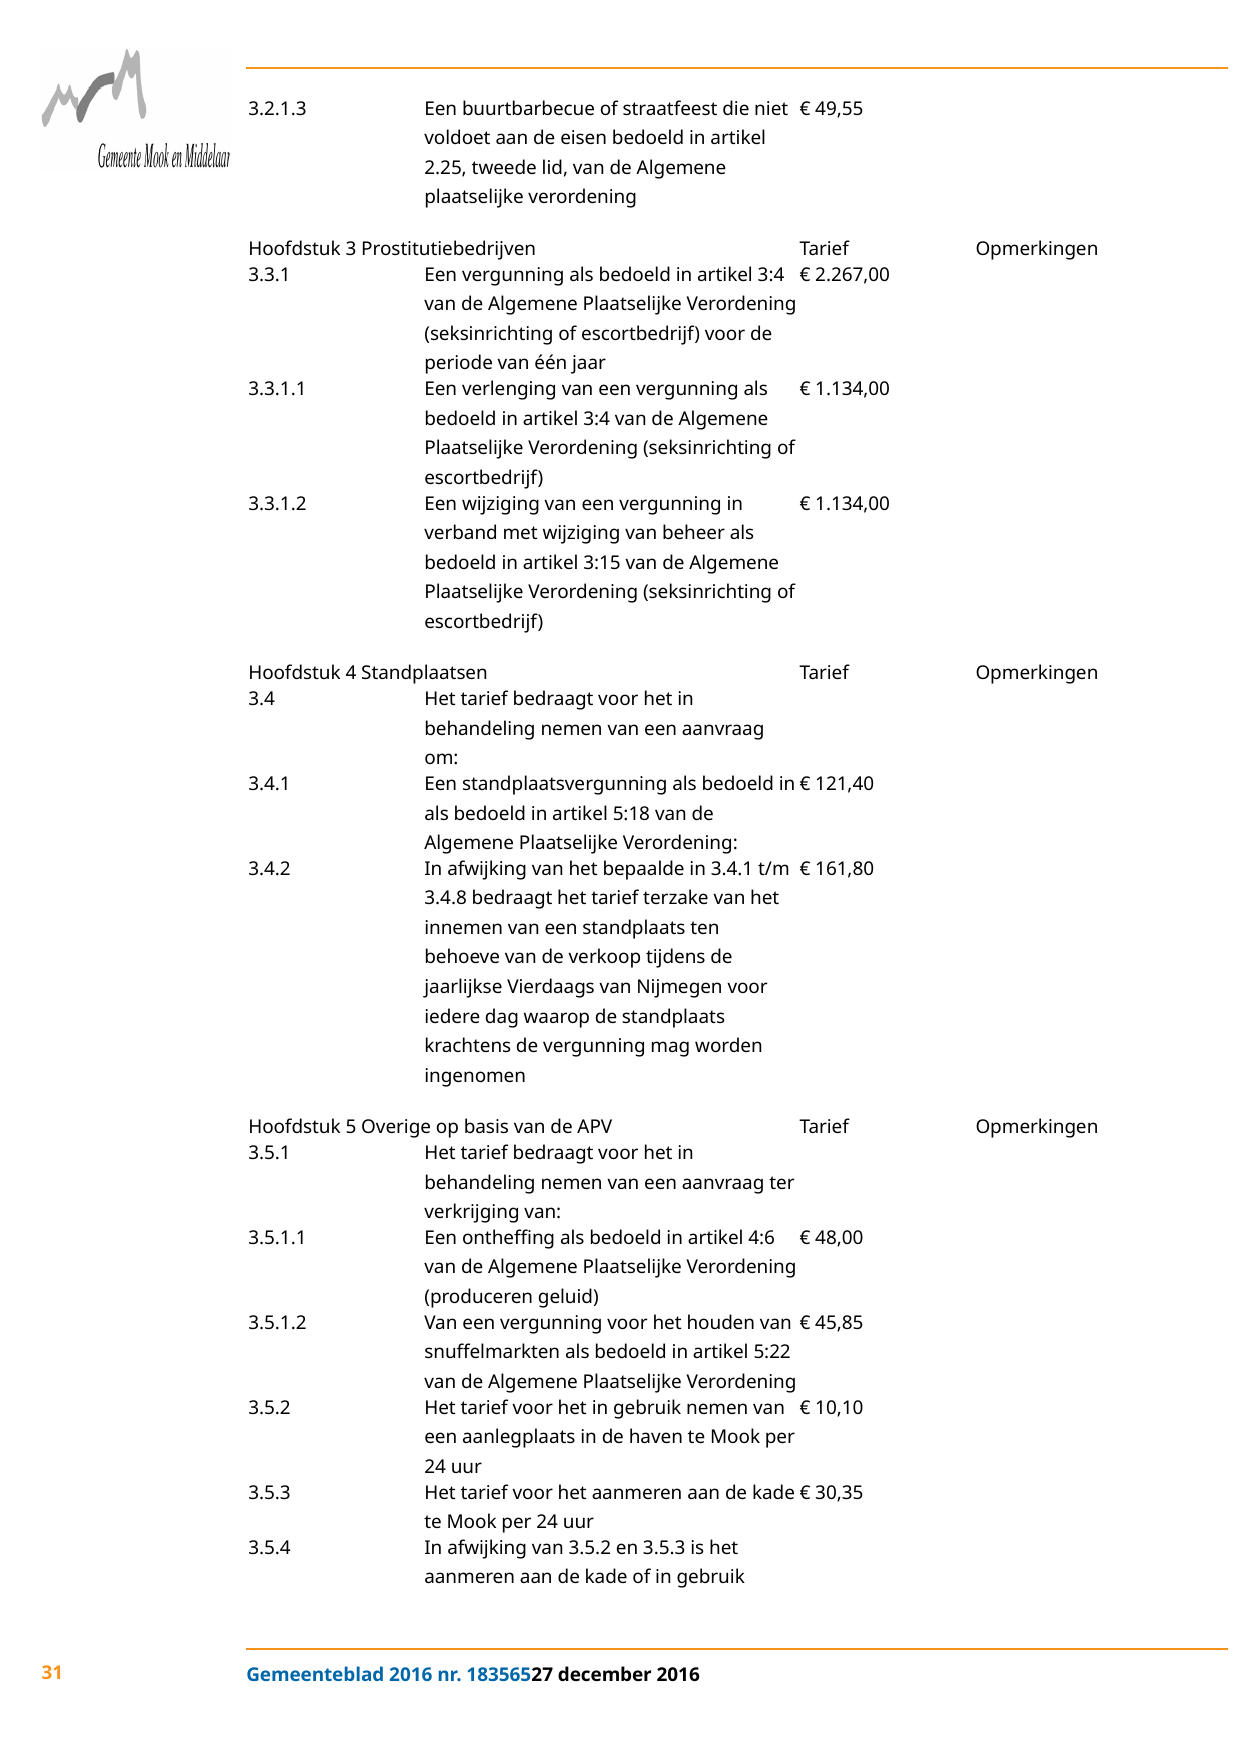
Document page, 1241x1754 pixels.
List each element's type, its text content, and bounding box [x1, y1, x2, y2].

table_cell € 48,00 [799, 1224, 975, 1309]
table_cell [975, 855, 1152, 1088]
table_cell [975, 490, 1152, 634]
table_cell € 161,80 [799, 855, 975, 1088]
table_cell Een vergunning als bedoeld in artikel 3:4 van de Algemene Plaatselijke Verordening (seksinrichting of escortbedrijf) voor de periode van één jaar [424, 261, 799, 375]
table_cell 3.5.2 [248, 1394, 424, 1479]
table_cell Het tarief voor het aanmeren aan de kade te Mook per 24 uur [424, 1479, 799, 1534]
table_cell [975, 1224, 1152, 1309]
table_cell € 2.267,00 [799, 261, 975, 375]
table_cell [975, 634, 1152, 659]
table_cell [975, 209, 1152, 235]
table_cell Het tarief bedraagt voor het in behandeling nemen van een aanvraag om: [424, 685, 799, 770]
table_cell 3.4.1 [248, 770, 424, 855]
table_cell [424, 1088, 799, 1113]
table_cell Tarief [799, 1114, 975, 1139]
table_cell [975, 1534, 1152, 1589]
table_cell Het tarief bedraagt voor het in behandeling nemen van een aanvraag ter verkrijging van: [424, 1139, 799, 1224]
table_cell 3.5.4 [248, 1534, 424, 1589]
table_cell [248, 1088, 424, 1113]
table_cell [799, 1139, 975, 1224]
table_cell [975, 685, 1152, 770]
table_cell 3.4 [248, 685, 424, 770]
table_cell In afwijking van 3.5.2 en 3.5.3 is het aanmeren aan de kade of in gebruik [424, 1534, 799, 1589]
table_cell € 1.134,00 [799, 375, 975, 490]
table_cell [799, 209, 975, 235]
table_cell Hoofdstuk 3 Prostitutiebedrijven [248, 235, 799, 261]
table_cell 3.3.1 [248, 261, 424, 375]
table_cell € 49,55 [799, 95, 975, 209]
table_cell Tarief [799, 235, 975, 261]
table_cell € 121,40 [799, 770, 975, 855]
table_cell [975, 1479, 1152, 1534]
table_cell [799, 634, 975, 659]
table_cell Hoofdstuk 4 Standplaatsen [248, 660, 799, 685]
table_cell € 1.134,00 [799, 490, 975, 634]
table_cell 3.5.1.2 [248, 1309, 424, 1394]
table_cell 3.4.2 [248, 855, 424, 1088]
table_cell Een ontheffing als bedoeld in artikel 4:6 van de Algemene Plaatselijke Verordening (produceren geluid) [424, 1224, 799, 1309]
table_cell [975, 770, 1152, 855]
table_cell [799, 1534, 975, 1589]
table_cell 3.5.3 [248, 1479, 424, 1534]
table_cell 3.3.1.2 [248, 490, 424, 634]
table_cell [424, 634, 799, 659]
table_cell [975, 261, 1152, 375]
table_cell [248, 209, 424, 235]
table_cell Een standplaatsvergunning als bedoeld in als bedoeld in artikel 5:18 van de Algemene Plaatselijke Verordening: [424, 770, 799, 855]
table_cell Het tarief voor het in gebruik nemen van een aanlegplaats in de haven te Mook per 24 uur [424, 1394, 799, 1479]
table_cell [248, 634, 424, 659]
table_cell [975, 95, 1152, 209]
table_cell Opmerkingen [975, 1114, 1152, 1139]
table_cell 3.5.1 [248, 1139, 424, 1224]
table_cell Tarief [799, 660, 975, 685]
table_cell [975, 375, 1152, 490]
table_cell 3.5.1.1 [248, 1224, 424, 1309]
table_cell [975, 1309, 1152, 1394]
table_cell Van een vergunning voor het houden van snuffelmarkten als bedoeld in artikel 5:22 van de Algemene Plaatselijke Verordening [424, 1309, 799, 1394]
table_cell Hoofdstuk 5 Overige op basis van de APV [248, 1114, 799, 1139]
table_cell € 45,85 [799, 1309, 975, 1394]
table_cell Een wijziging van een vergunning in verband met wijziging van beheer als bedoeld in artikel 3:15 van de Algemene Plaatselijke Verordening (seksinrichting of escortbedrijf) [424, 490, 799, 634]
table_cell Een verlenging van een vergunning als bedoeld in artikel 3:4 van de Algemene Plaatselijke Verordening (seksinrichting of escortbedrijf) [424, 375, 799, 490]
table_cell 3.3.1.1 [248, 375, 424, 490]
table_cell Een buurtbarbecue of straatfeest die niet voldoet aan de eisen bedoeld in artikel 2.25, tweede lid, van de Algemene plaatselijke verordening [424, 95, 799, 209]
table_cell [975, 1139, 1152, 1224]
table_cell € 30,35 [799, 1479, 975, 1534]
picture [41, 47, 231, 172]
table_cell Opmerkingen [975, 660, 1152, 685]
table_cell € 10,10 [799, 1394, 975, 1479]
table_cell [975, 1394, 1152, 1479]
table_cell [799, 1088, 975, 1113]
table_cell In afwijking van het bepaalde in 3.4.1 t/m 3.4.8 bedraagt het tarief terzake van het innemen van een standplaats ten behoeve van de verkoop tijdens de jaarlijkse Vierdaags van Nijmegen voor iedere dag waarop de standplaats krachtens de vergunning mag worden ingenomen [424, 855, 799, 1088]
table_cell 3.2.1.3 [248, 95, 424, 209]
table_cell Opmerkingen [975, 235, 1152, 261]
table_cell [799, 685, 975, 770]
table_cell [424, 209, 799, 235]
table_cell [975, 1088, 1152, 1113]
